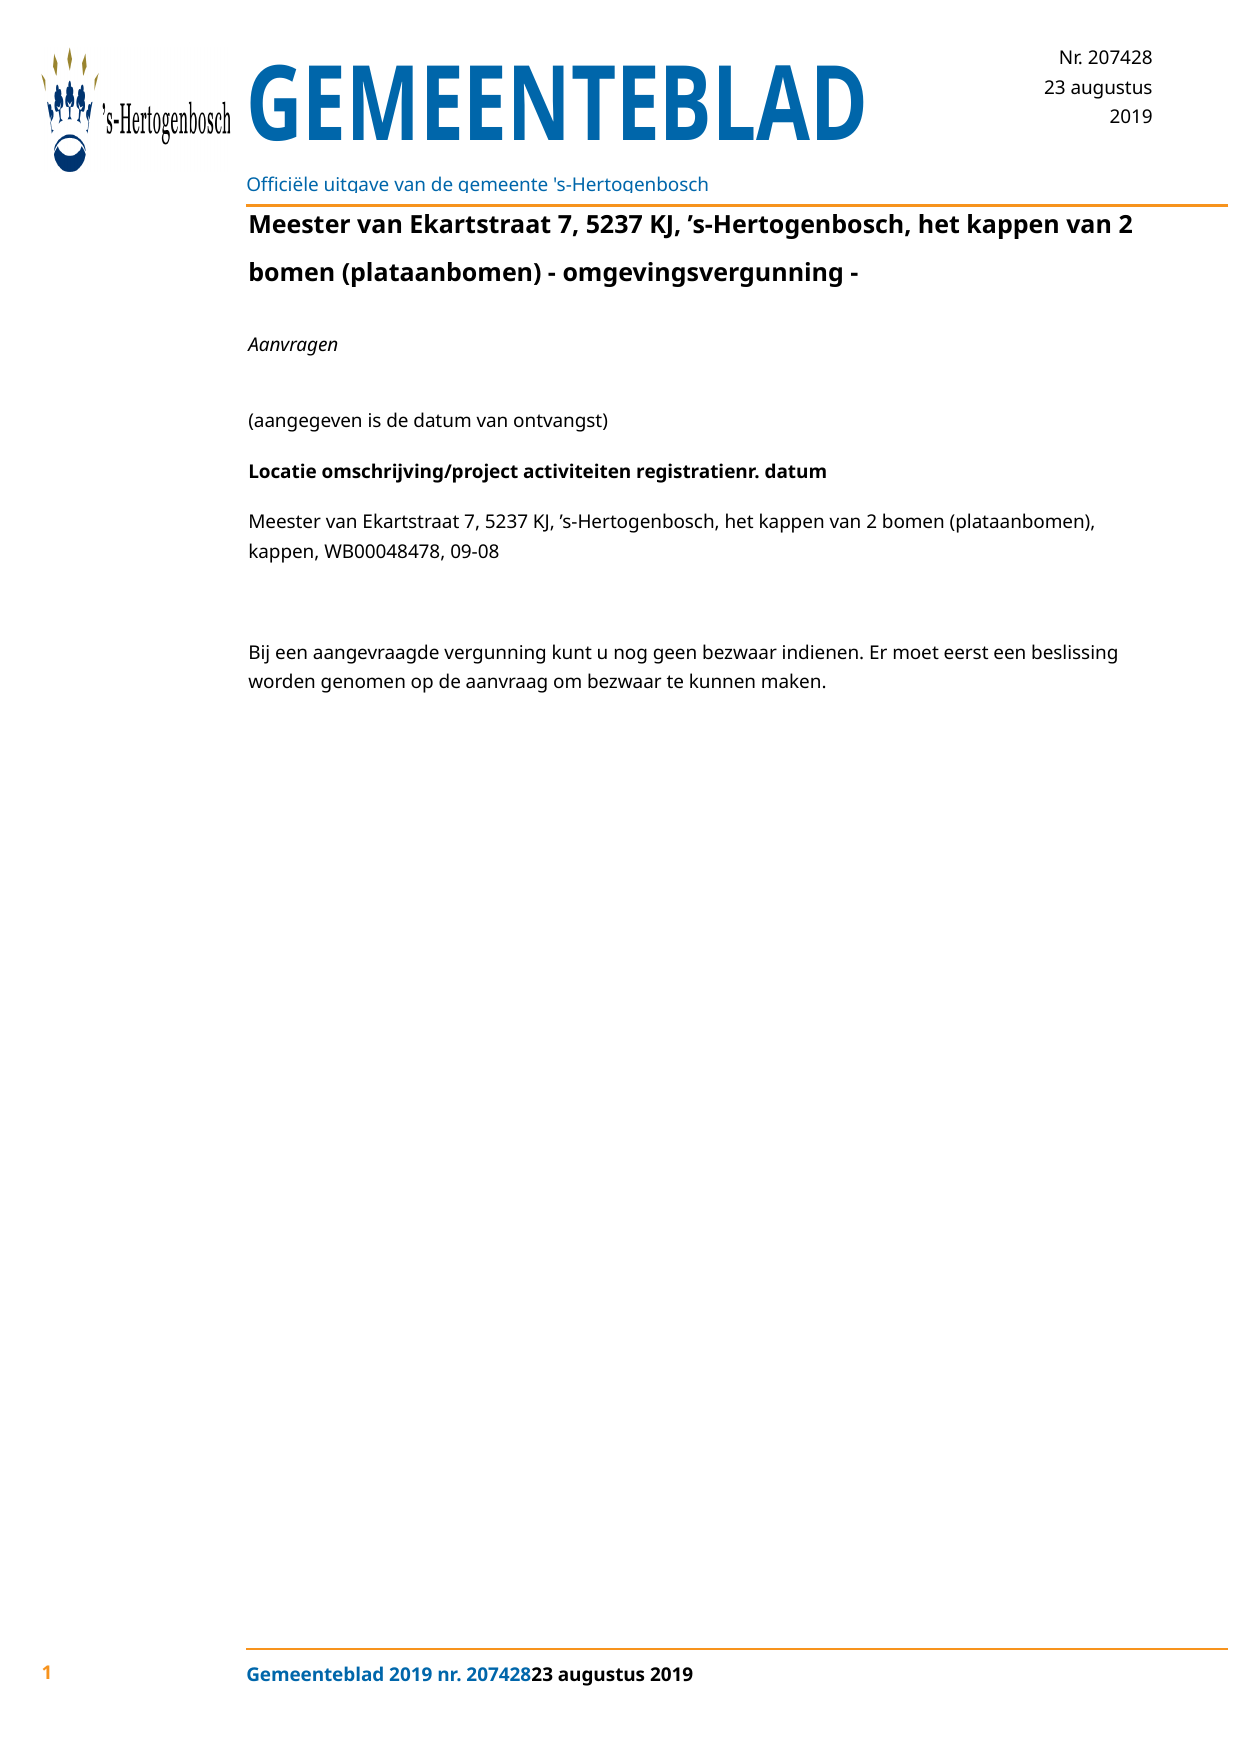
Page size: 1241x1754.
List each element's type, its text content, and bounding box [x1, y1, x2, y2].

text Bij een aangevraagde vergunning kunt u nog geen bezwaar indienen. Er moet eerst een beslissing worden genomen op de aanvraag om bezwaar te kunnen maken. [248, 639, 1152, 694]
text Aanvragen [248, 331, 1152, 357]
text Meester van Ekartstraat 7, 5237 KJ, ’s-Hertogenbosch, het kappen van 2 bomen (plataanbomen) - omgevingsvergunning - [248, 207, 1152, 288]
text Locatie omschrijving/project activiteiten registratienr. datum [248, 458, 1152, 484]
text Meester van Ekartstraat 7, 5237 KJ, ’s-Hertogenbosch, het kappen van 2 bomen (plataanbomen), kappen, WB00048478, 09-08 [248, 508, 1152, 564]
picture [41, 47, 231, 172]
text (aangegeven is de datum van ontvangst) [248, 408, 1152, 433]
